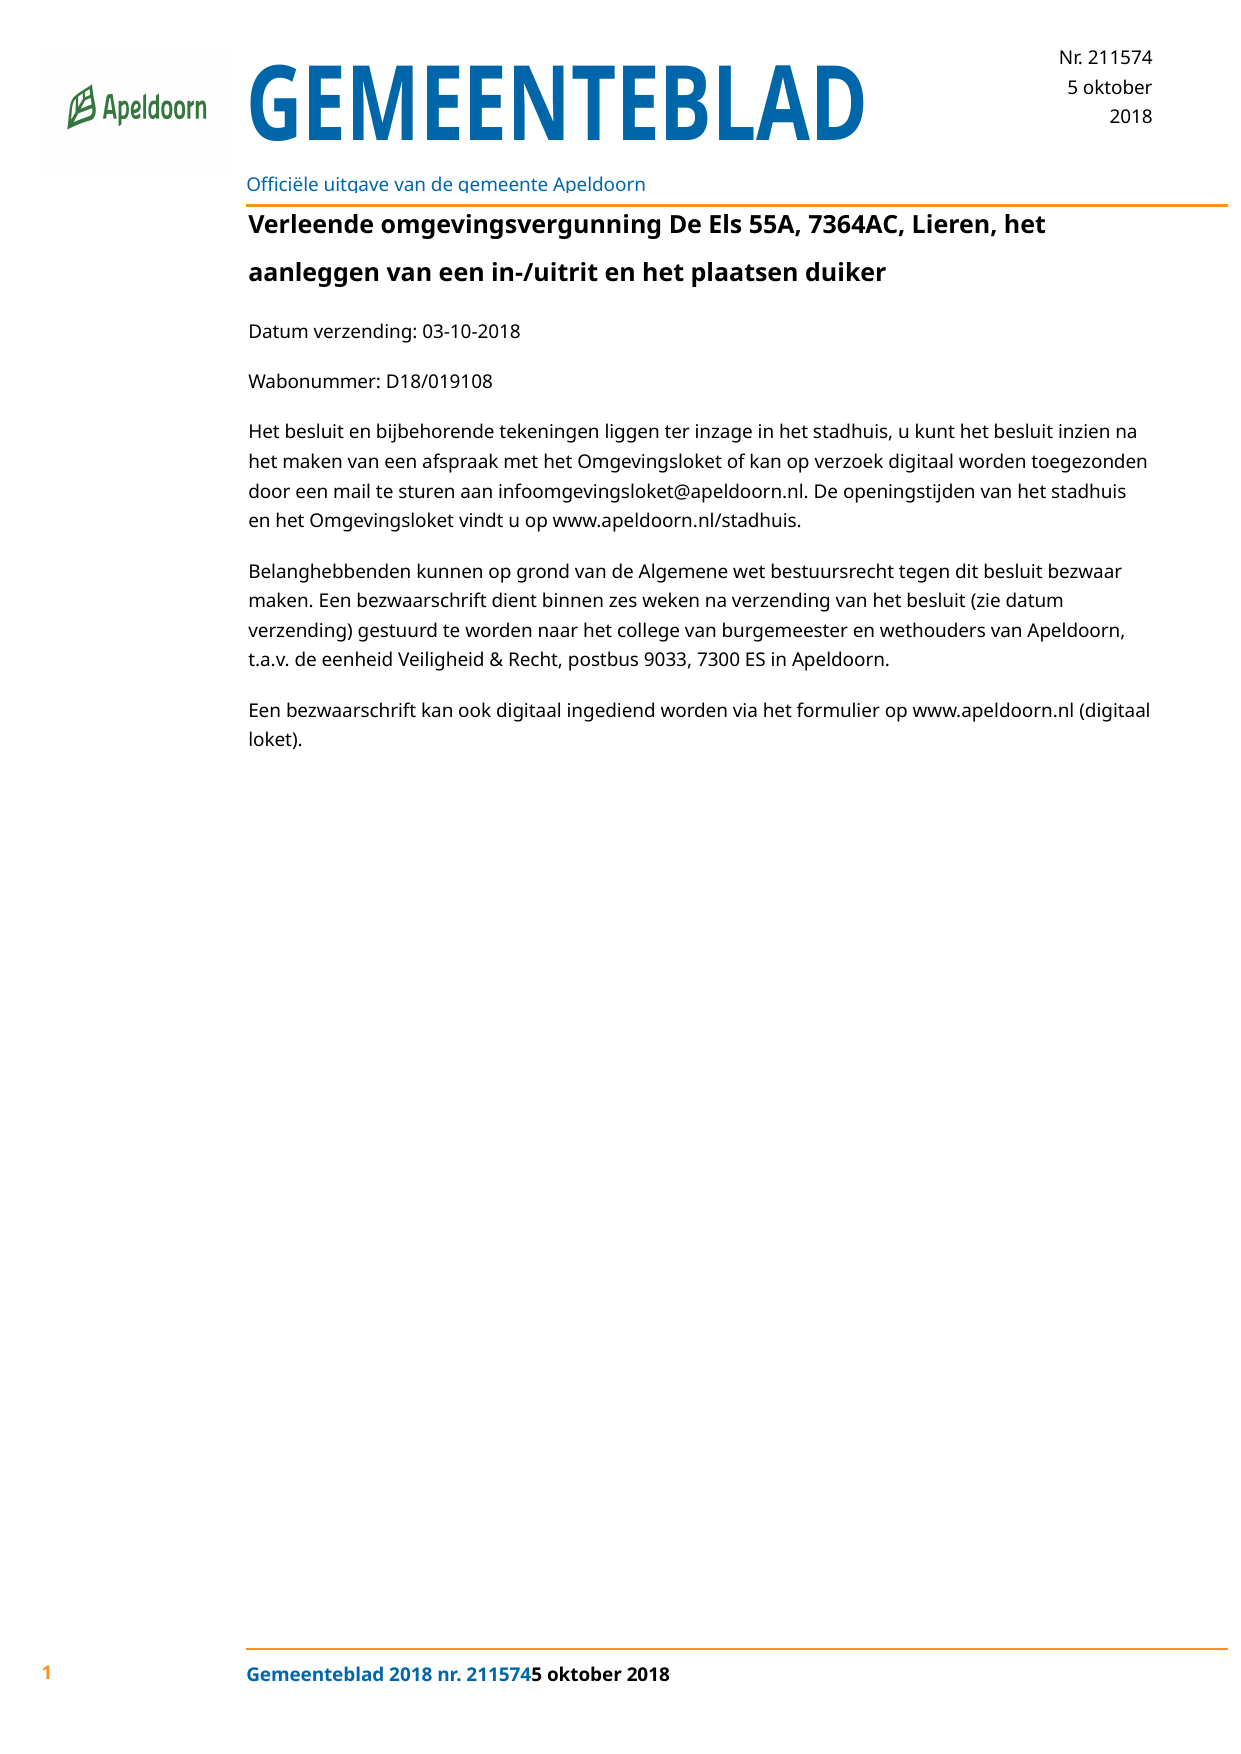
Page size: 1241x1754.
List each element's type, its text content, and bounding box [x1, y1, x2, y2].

picture [41, 47, 231, 172]
text Belanghebbenden kunnen op grond van de Algemene wet bestuursrecht tegen dit besluit bezwaar maken. Een bezwaarschrift dient binnen zes weken na verzending van het besluit (zie datum verzending) gestuurd te worden naar het college van burgemeester en wethouders van Apeldoorn, t.a.v. de eenheid Veiligheid & Recht, postbus 9033, 7300 ES in Apeldoorn. [248, 558, 1152, 672]
text Datum verzending: 03-10-2018 [248, 318, 1152, 344]
text Het besluit en bijbehorende tekeningen liggen ter inzage in het stadhuis, u kunt het besluit inzien na het maken van een afspraak met het Omgevingsloket of kan op verzoek digitaal worden toegezonden door een mail te sturen aan infoomgevingsloket@apeldoorn.nl. De openingstijden van het stadhuis en het Omgevingsloket vindt u op www.apeldoorn.nl/stadhuis. [248, 419, 1152, 533]
text Verleende omgevingsvergunning De Els 55A, 7364AC, Lieren, het aanleggen van een in-/uitrit en het plaatsen duiker [248, 207, 1152, 288]
text Wabonummer: D18/019108 [248, 368, 1152, 394]
text Een bezwaarschrift kan ook digitaal ingediend worden via het formulier op www.apeldoorn.nl (digitaal loket). [248, 697, 1152, 752]
